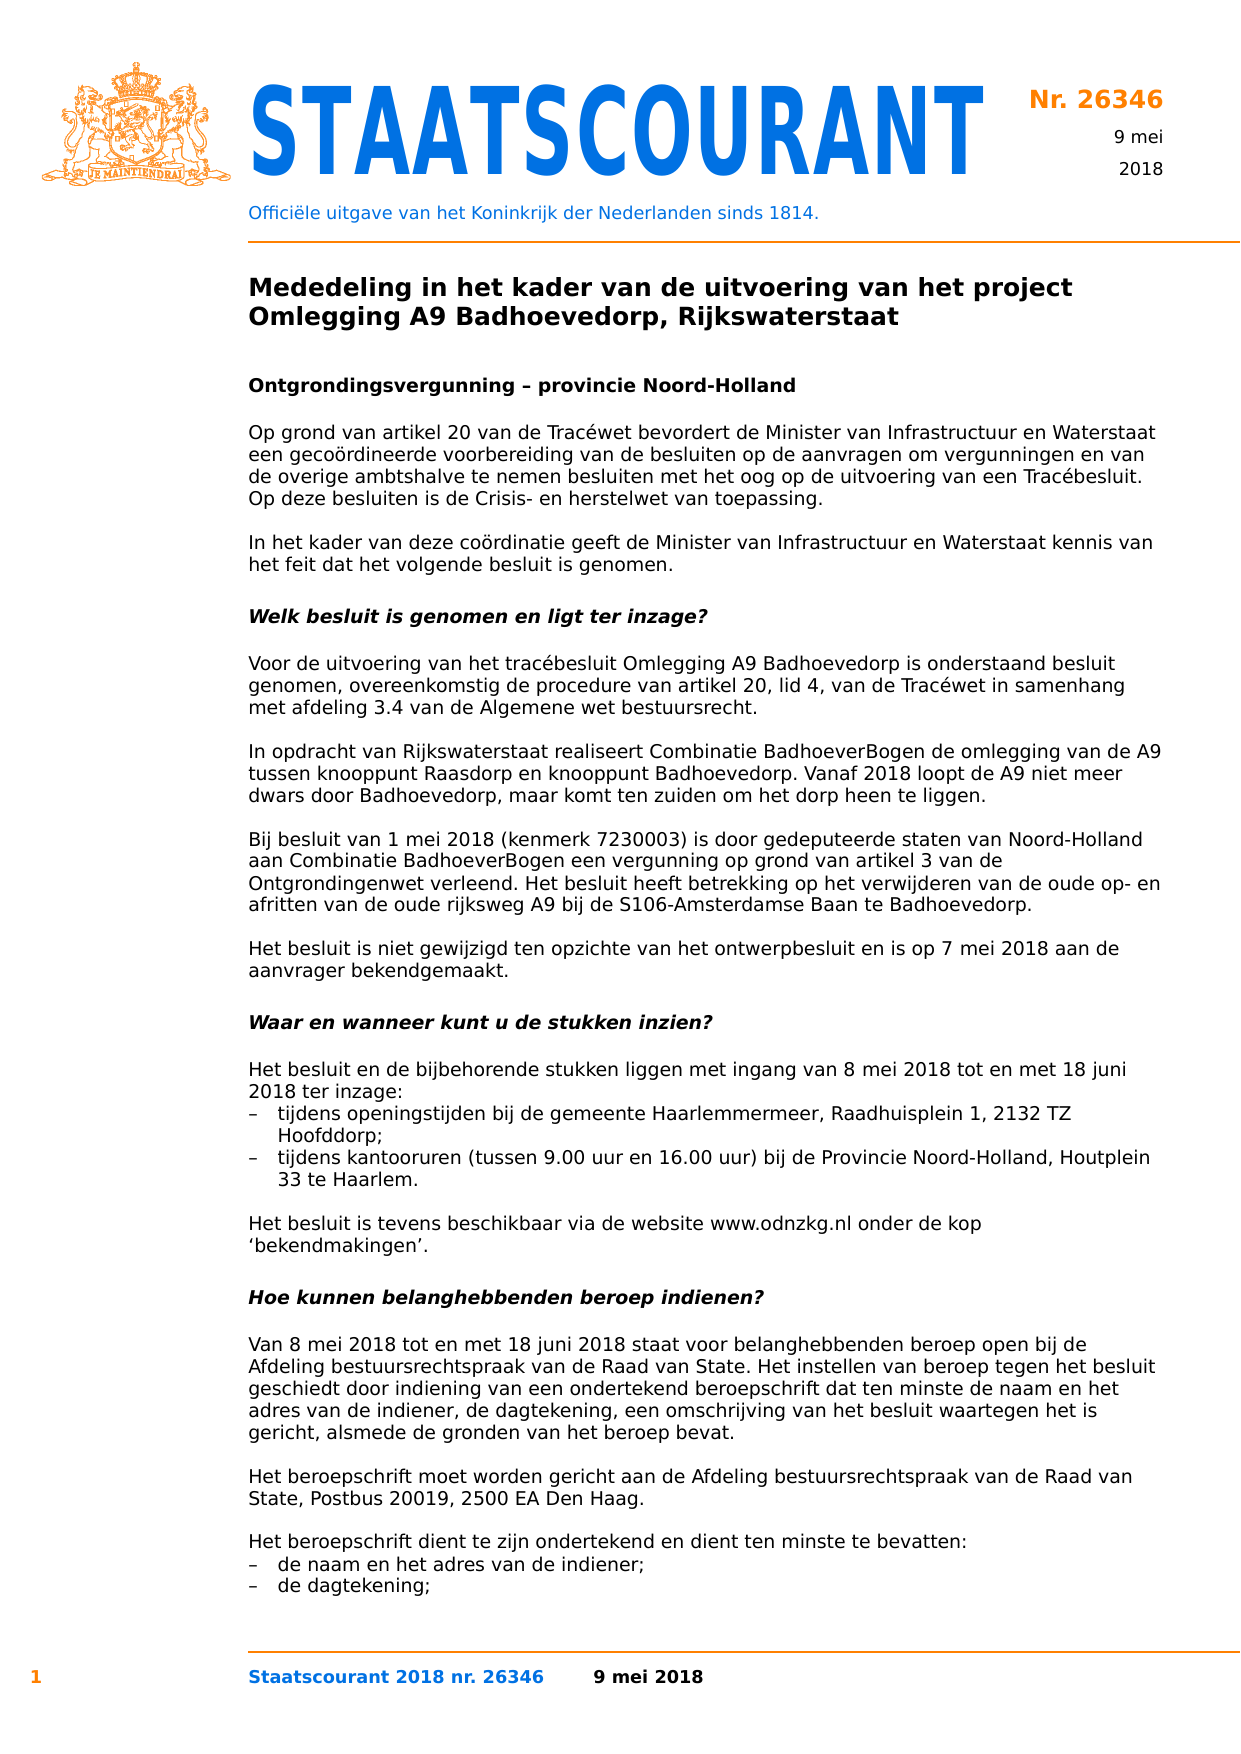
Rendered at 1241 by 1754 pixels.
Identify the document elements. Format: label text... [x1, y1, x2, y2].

text – de dagtekening; [248, 1575, 1163, 1597]
text Het beroepschrift moet worden gericht aan de Afdeling bestuursrechtspraak van de Raad van State, Postbus 20019, 2500 EA Den Haag. [248, 1466, 1163, 1509]
subtitle Ontgrondingsvergunning – provincie Noord-Holland [248, 375, 1163, 397]
subtitle Mededeling in het kader van de uitvoering van het project Omlegging A9 Badhoevedorp, Rijkswaterstaat [248, 273, 1163, 331]
text In het kader van deze coördinatie geeft de Minister van Infrastructuur en Waterstaat kennis van het feit dat het volgende besluit is genomen. [248, 532, 1163, 576]
text – tijdens openingstijden bij de gemeente Haarlemmermeer, Raadhuisplein 1, 2132 TZ Hoofddorp; [248, 1103, 1163, 1147]
table_cell Officiële uitgave van het Koninkrijk der Nederlanden sinds 1814. [248, 203, 1240, 241]
table_header [25, 62, 248, 241]
text Op grond van artikel 20 van de Tracéwet bevordert de Minister van Infrastructuur en Waterstaat een gecoördineerde voor­bereiding van de besluiten op de aanvragen om vergunningen en van de overige ambtshalve te nemen besluiten met het oog op de uitvoering van een Tracébesluit. Op deze besluiten is de Crisis- en herstelwet van toepassing. [248, 422, 1163, 510]
table_header STAATSCOURANT [248, 62, 998, 203]
subtitle Waar en wanneer kunt u de stukken inzien? [248, 1012, 1163, 1034]
text In opdracht van Rijkswaterstaat realiseert Combinatie Badhoever­Bogen de omlegging van de A9 tussen knooppunt Raasdorp en knooppunt Badhoevedorp. Vanaf 2018 loopt de A9 niet meer dwars door Badhoevedorp, maar komt ten zuiden om het dorp heen te liggen. [248, 741, 1163, 807]
text Van 8 mei 2018 tot en met 18 juni 2018 staat voor belanghebbenden beroep open bij de Afdeling bestuursrechtspraak van de Raad van State. Het instellen van beroep tegen het besluit geschiedt door indiening van een ondertekend beroepschrift dat ten minste de naam en het adres van de indiener, de dagtekening, een omschrijving van het besluit waartegen het is gericht, alsmede de gronden van het beroep bevat. [248, 1334, 1163, 1444]
picture [41, 62, 231, 186]
text Het besluit en de bijbehorende stukken liggen met ingang van 8 mei 2018 tot en met 18 juni 2018 ter inzage: [248, 1059, 1163, 1103]
text Bij besluit van 1 mei 2018 (kenmerk 7230003) is door gedeputeerde staten van Noord-Holland aan Combinatie BadhoeverBogen een vergunning op grond van artikel 3 van de Ontgrondingenwet verleend. Het besluit heeft betrekking op het verwijderen van de oude op- en afritten van de oude rijksweg A9 bij de S106-Amsterdamse Baan te Badhoevedorp. [248, 828, 1163, 916]
text Het besluit is tevens beschikbaar via de website www.odnzkg.nl onder de kop ‘bekendmakingen’. [248, 1213, 1163, 1257]
text Voor de uitvoering van het tracébesluit Omlegging A9 Badhoevedorp is onderstaand besluit genomen, overeenkomstig de procedure van artikel 20, lid 4, van de Tracéwet in samenhang met afdeling 3.4 van de Algemene wet bestuursrecht. [248, 653, 1163, 719]
subtitle Hoe kunnen belanghebbenden beroep indienen? [248, 1287, 1163, 1309]
table_cell 9 mei [998, 121, 1240, 153]
text Het beroepschrift dient te zijn ondertekend en dient ten minste te bevatten: [248, 1531, 1163, 1553]
text Het besluit is niet gewijzigd ten opzichte van het ontwerpbesluit en is op 7 mei 2018 aan de aanvrager bekendgemaakt. [248, 938, 1163, 982]
table_cell 2018 [998, 153, 1240, 203]
text – de naam en het adres van de indiener; [248, 1553, 1163, 1575]
table_header Nr. 26346 [998, 62, 1240, 121]
subtitle Welk besluit is genomen en ligt ter inzage? [248, 606, 1163, 628]
text – tijdens kantooruren (tussen 9.00 uur en 16.00 uur) bij de Provincie Noord-Holland, Houtplein 33 te Haarlem. [248, 1147, 1163, 1191]
